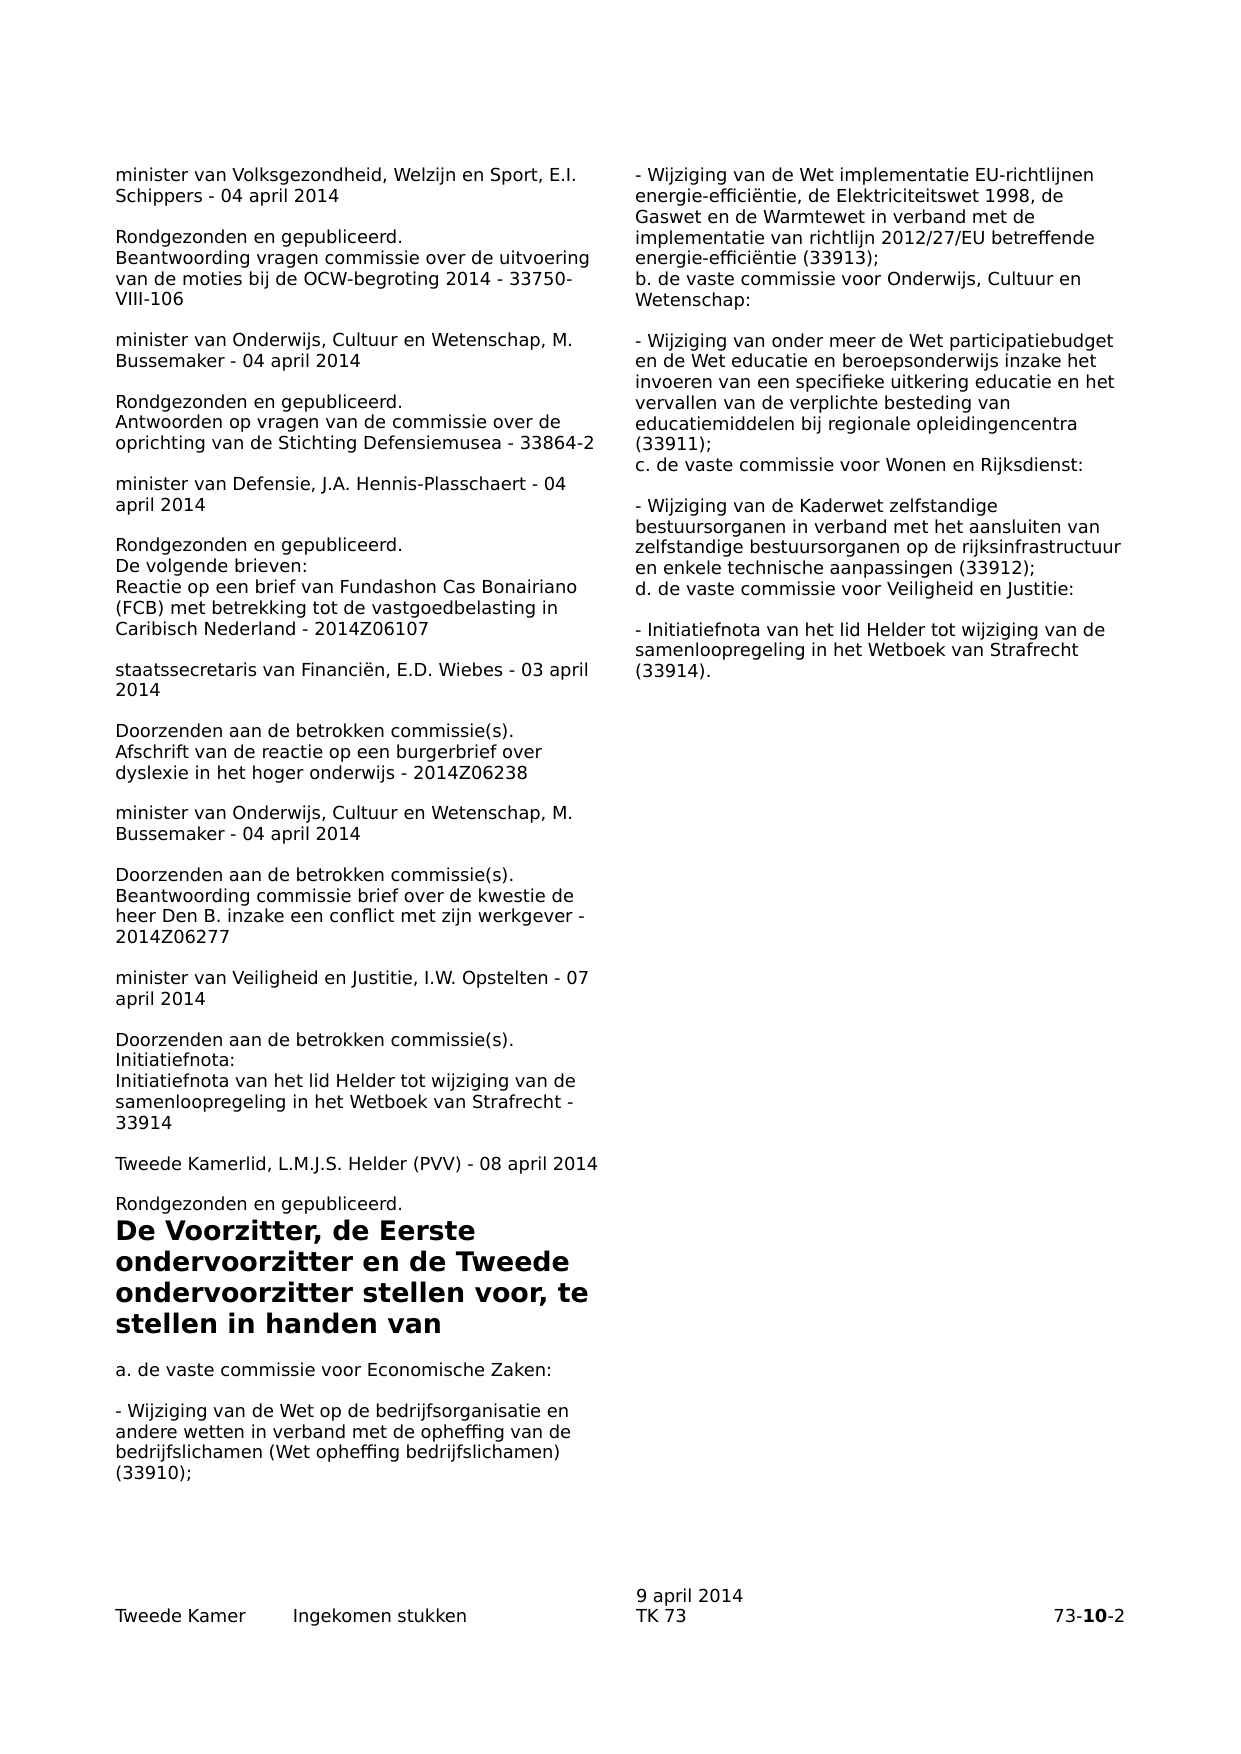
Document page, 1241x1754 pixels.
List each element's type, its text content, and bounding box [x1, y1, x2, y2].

text - Wijziging van de Wet op de bedrijfsorganisatie en andere wetten in verband met de opheffing van de bedrijfslichamen (Wet opheffing bedrijfslichamen) (33910); [115, 1401, 605, 1484]
text b. de vaste commissie voor Onderwijs, Cultuur en Wetenschap: [635, 269, 1125, 311]
text - Wijziging van de Kaderwet zelfstandige bestuursorganen in verband met het aansluiten van zelfstandige bestuursorganen op de rijksinfrastructuur en enkele technische aanpassingen (33912); [635, 496, 1125, 579]
text Rondgezonden en gepubliceerd. [115, 1194, 605, 1215]
text staatssecretaris van Financiën, E.D. Wiebes - 03 april 2014 [115, 659, 605, 701]
text Tweede Kamerlid, L.M.J.S. Helder (PVV) - 08 april 2014 [115, 1153, 605, 1174]
text minister van Onderwijs, Cultuur en Wetenschap, M. Bussemaker - 04 april 2014 [115, 330, 605, 371]
text Beantwoording vragen commissie over de uitvoering van de moties bij de OCW-begroting 2014 - 33750-VIII-106 [115, 247, 605, 310]
text Rondgezonden en gepubliceerd. [115, 535, 605, 556]
text Doorzenden aan de betrokken commissie(s). [115, 721, 605, 742]
text Beantwoording commissie brief over de kwestie de heer Den B. inzake een conflict met zijn werkgever - 2014Z06277 [115, 885, 605, 948]
text minister van Defensie, J.A. Hennis-Plasschaert - 04 april 2014 [115, 474, 605, 515]
text Antwoorden op vragen van de commissie over de oprichting van de Stichting Defensiemusea - 33864-2 [115, 412, 605, 454]
text c. de vaste commissie voor Wonen en Rijksdienst: [635, 455, 1125, 476]
text Rondgezonden en gepubliceerd. [115, 391, 605, 412]
text Afschrift van de reactie op een burgerbrief over dyslexie in het hoger onderwijs - 2014Z06238 [115, 742, 605, 783]
text Reactie op een brief van Fundashon Cas Bonairiano (FCB) met betrekking tot de vastgoedbelasting in Caribisch Nederland - 2014Z06107 [115, 577, 605, 639]
text Initiatiefnota van het lid Helder tot wijziging van de samenloopregeling in het Wetboek van Strafrecht - 33914 [115, 1071, 605, 1133]
text Doorzenden aan de betrokken commissie(s). [115, 1029, 605, 1050]
text minister van Volksgezondheid, Welzijn en Sport, E.I. Schippers - 04 april 2014 [115, 165, 605, 207]
text d. de vaste commissie voor Veiligheid en Justitie: [635, 579, 1125, 599]
text De volgende brieven: [115, 556, 605, 577]
text minister van Onderwijs, Cultuur en Wetenschap, M. Bussemaker - 04 april 2014 [115, 803, 605, 845]
title De Voorzitter, de Eerste ondervoorzitter en de Tweede ondervoorzitter stellen voor, te stellen in handen van [115, 1215, 605, 1340]
text Doorzenden aan de betrokken commissie(s). [115, 865, 605, 885]
text Initiatiefnota: [115, 1050, 605, 1071]
text Rondgezonden en gepubliceerd. [115, 227, 605, 247]
text - Initiatiefnota van het lid Helder tot wijziging van de samenloopregeling in het Wetboek van Strafrecht (33914). [635, 619, 1125, 682]
text a. de vaste commissie voor Economische Zaken: [115, 1360, 605, 1381]
text - Wijziging van de Wet implementatie EU-richtlijnen energie-efficiëntie, de Elektriciteitswet 1998, de Gaswet en de Warmtewet in verband met de implementatie van richtlijn 2012/27/EU betreffende energie-efficiëntie (33913); [635, 165, 1125, 269]
text - Wijziging van onder meer de Wet participatiebudget en de Wet educatie en beroepsonderwijs inzake het invoeren van een specifieke uitkering educatie en het vervallen van de verplichte besteding van educatiemiddelen bij regionale opleidingencentra (33911); [635, 331, 1125, 455]
text minister van Veiligheid en Justitie, I.W. Opstelten - 07 april 2014 [115, 968, 605, 1009]
